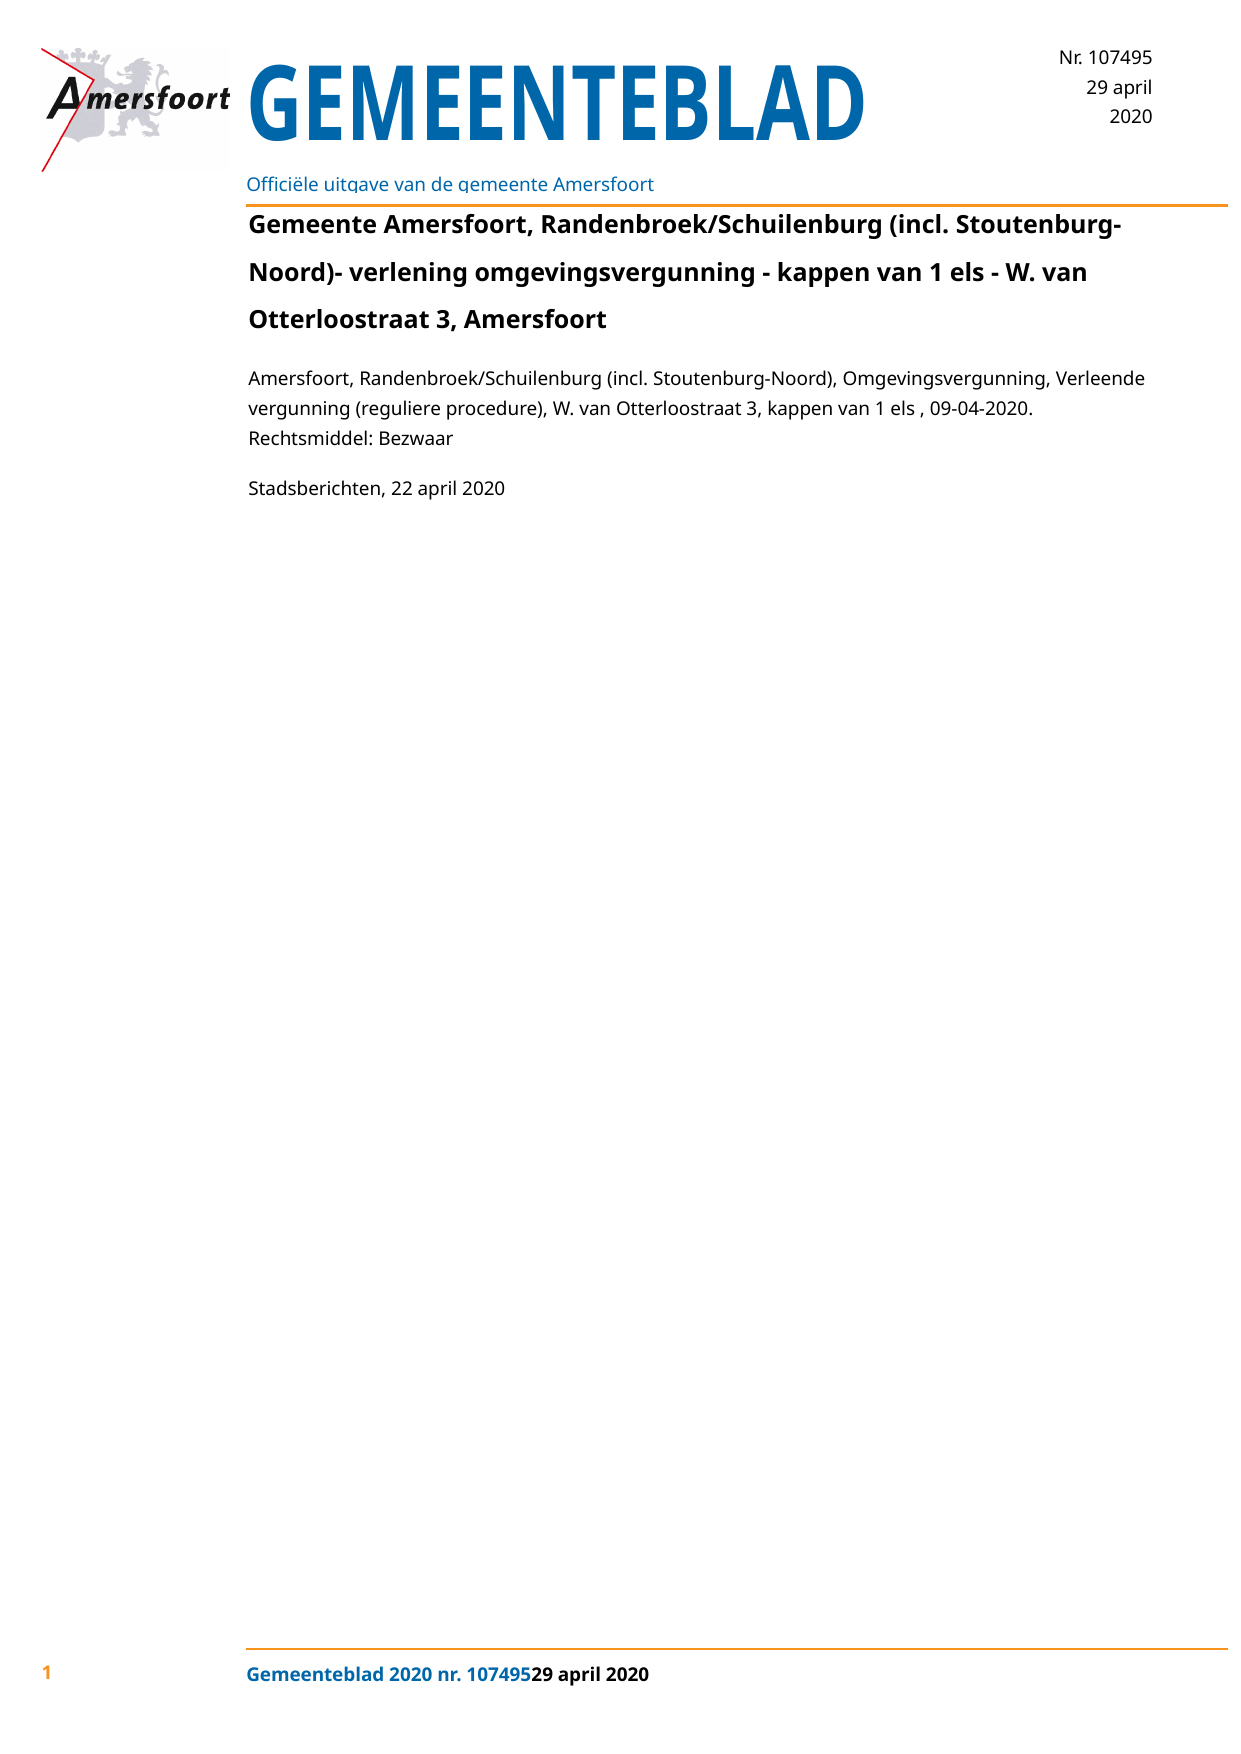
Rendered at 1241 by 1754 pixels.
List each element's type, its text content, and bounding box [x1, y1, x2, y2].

text Gemeente Amersfoort, Randenbroek/Schuilenburg (incl. Stoutenburg-Noord)- verlening omgevingsvergunning - kappen van 1 els - W. van Otterloostraat 3, Amersfoort [248, 207, 1152, 336]
text Amersfoort, Randenbroek/Schuilenburg (incl. Stoutenburg-Noord), Omgevingsvergunning, Verleende vergunning (reguliere procedure), W. van Otterloostraat 3, kappen van 1 els , 09-04-2020. Rechtsmiddel: Bezwaar [248, 366, 1152, 450]
picture [41, 47, 231, 172]
text Stadsberichten, 22 april 2020 [248, 475, 1152, 501]
